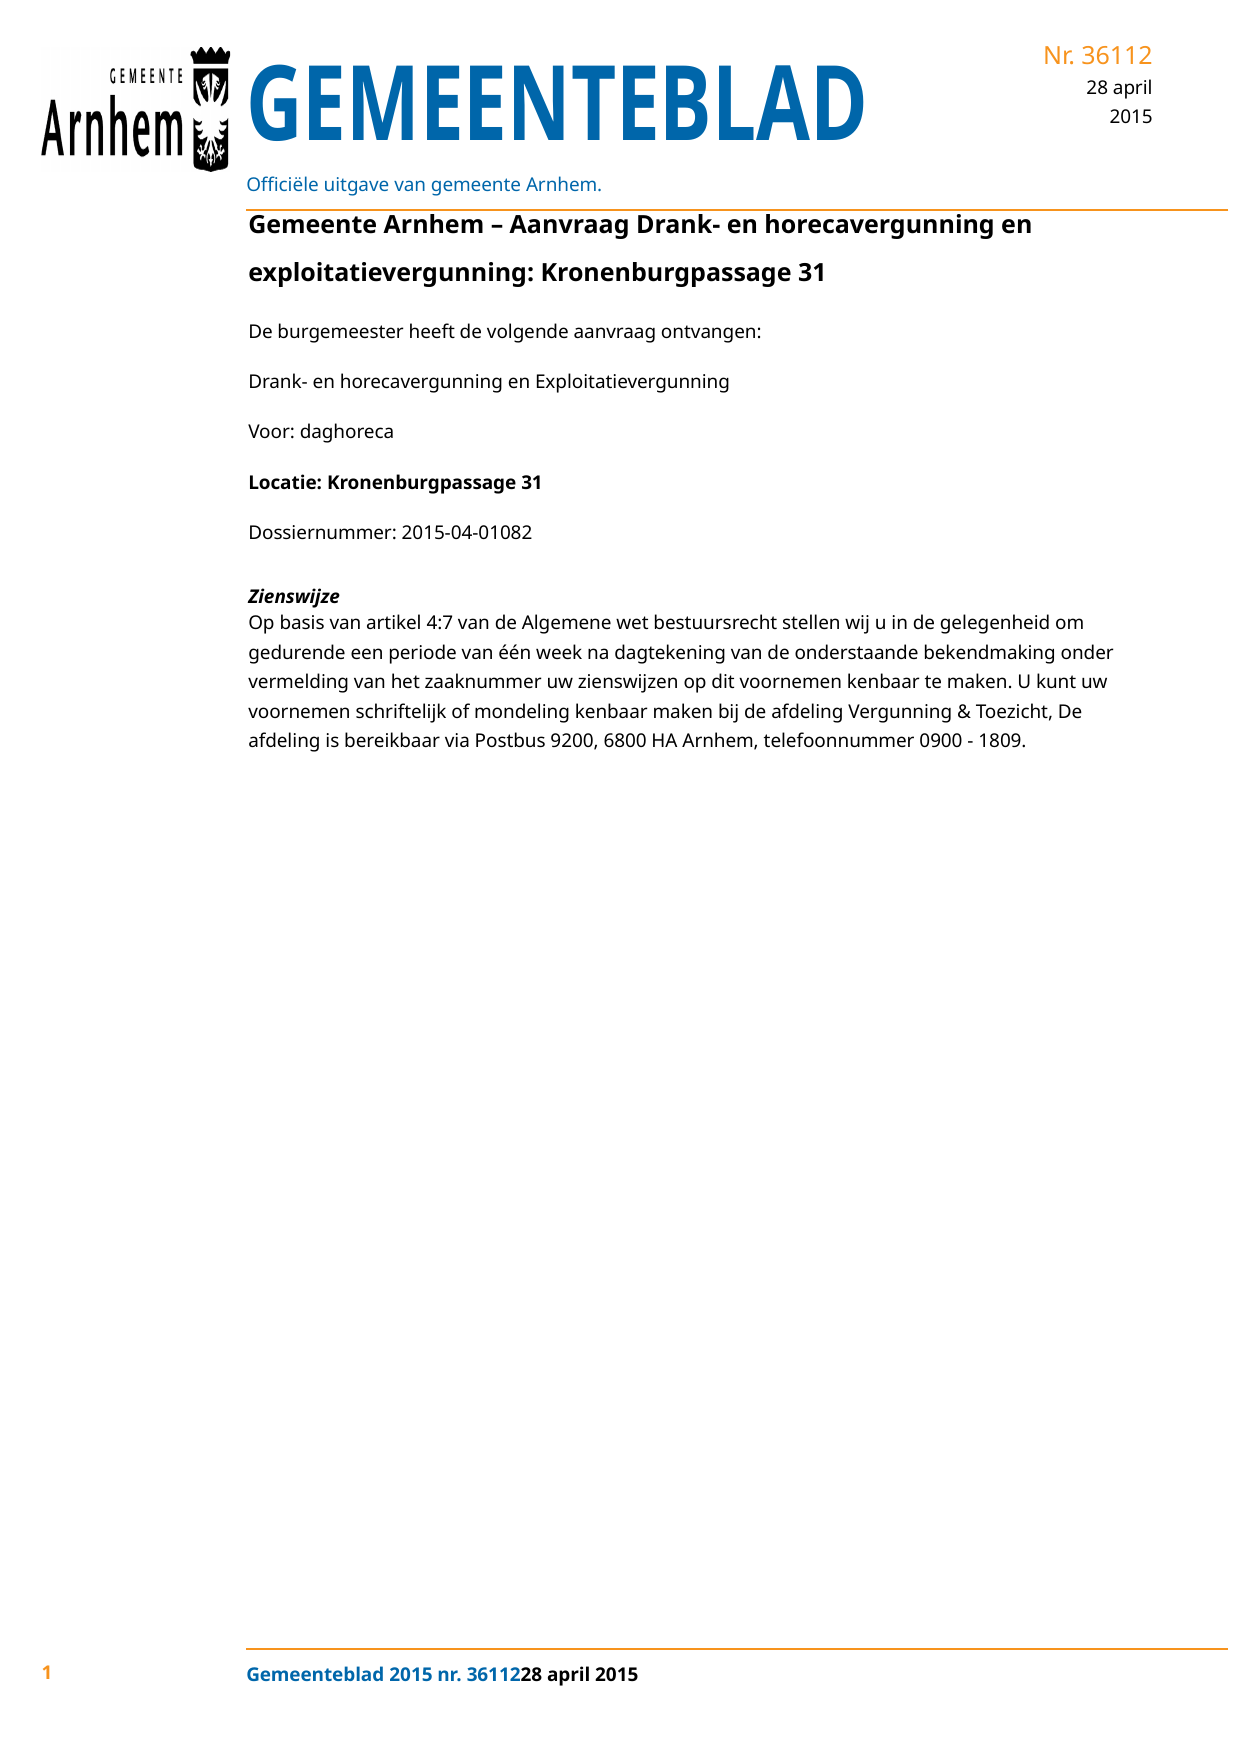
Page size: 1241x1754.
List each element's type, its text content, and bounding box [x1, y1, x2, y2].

text Drank- en horecavergunning en Exploitatievergunning [248, 368, 1152, 394]
text Locatie: Kronenburgpassage 31 [248, 469, 1152, 495]
text Gemeente Arnhem – Aanvraag Drank- en horecavergunning en exploitatievergunning: Kronenburgpassage 31 [248, 211, 1152, 288]
text Zienswijze [248, 583, 1152, 609]
picture [41, 47, 231, 172]
text Voor: daghoreca [248, 419, 1152, 444]
text Op basis van artikel 4:7 van de Algemene wet bestuursrecht stellen wij u in de gelegenheid om gedurende een periode van één week na dagtekening van de onderstaande bekendmaking onder vermelding van het zaaknummer uw zienswijzen op dit voornemen kenbaar te maken. U kunt uw voornemen schriftelijk of mondeling kenbaar maken bij de afdeling Vergunning & Toezicht, De afdeling is bereikbaar via Postbus 9200, 6800 HA Arnhem, telefoonnummer 0900 - 1809. [248, 609, 1152, 753]
text De burgemeester heeft de volgende aanvraag ontvangen: [248, 318, 1152, 344]
text Dossiernummer: 2015-04-01082 [248, 519, 1152, 545]
